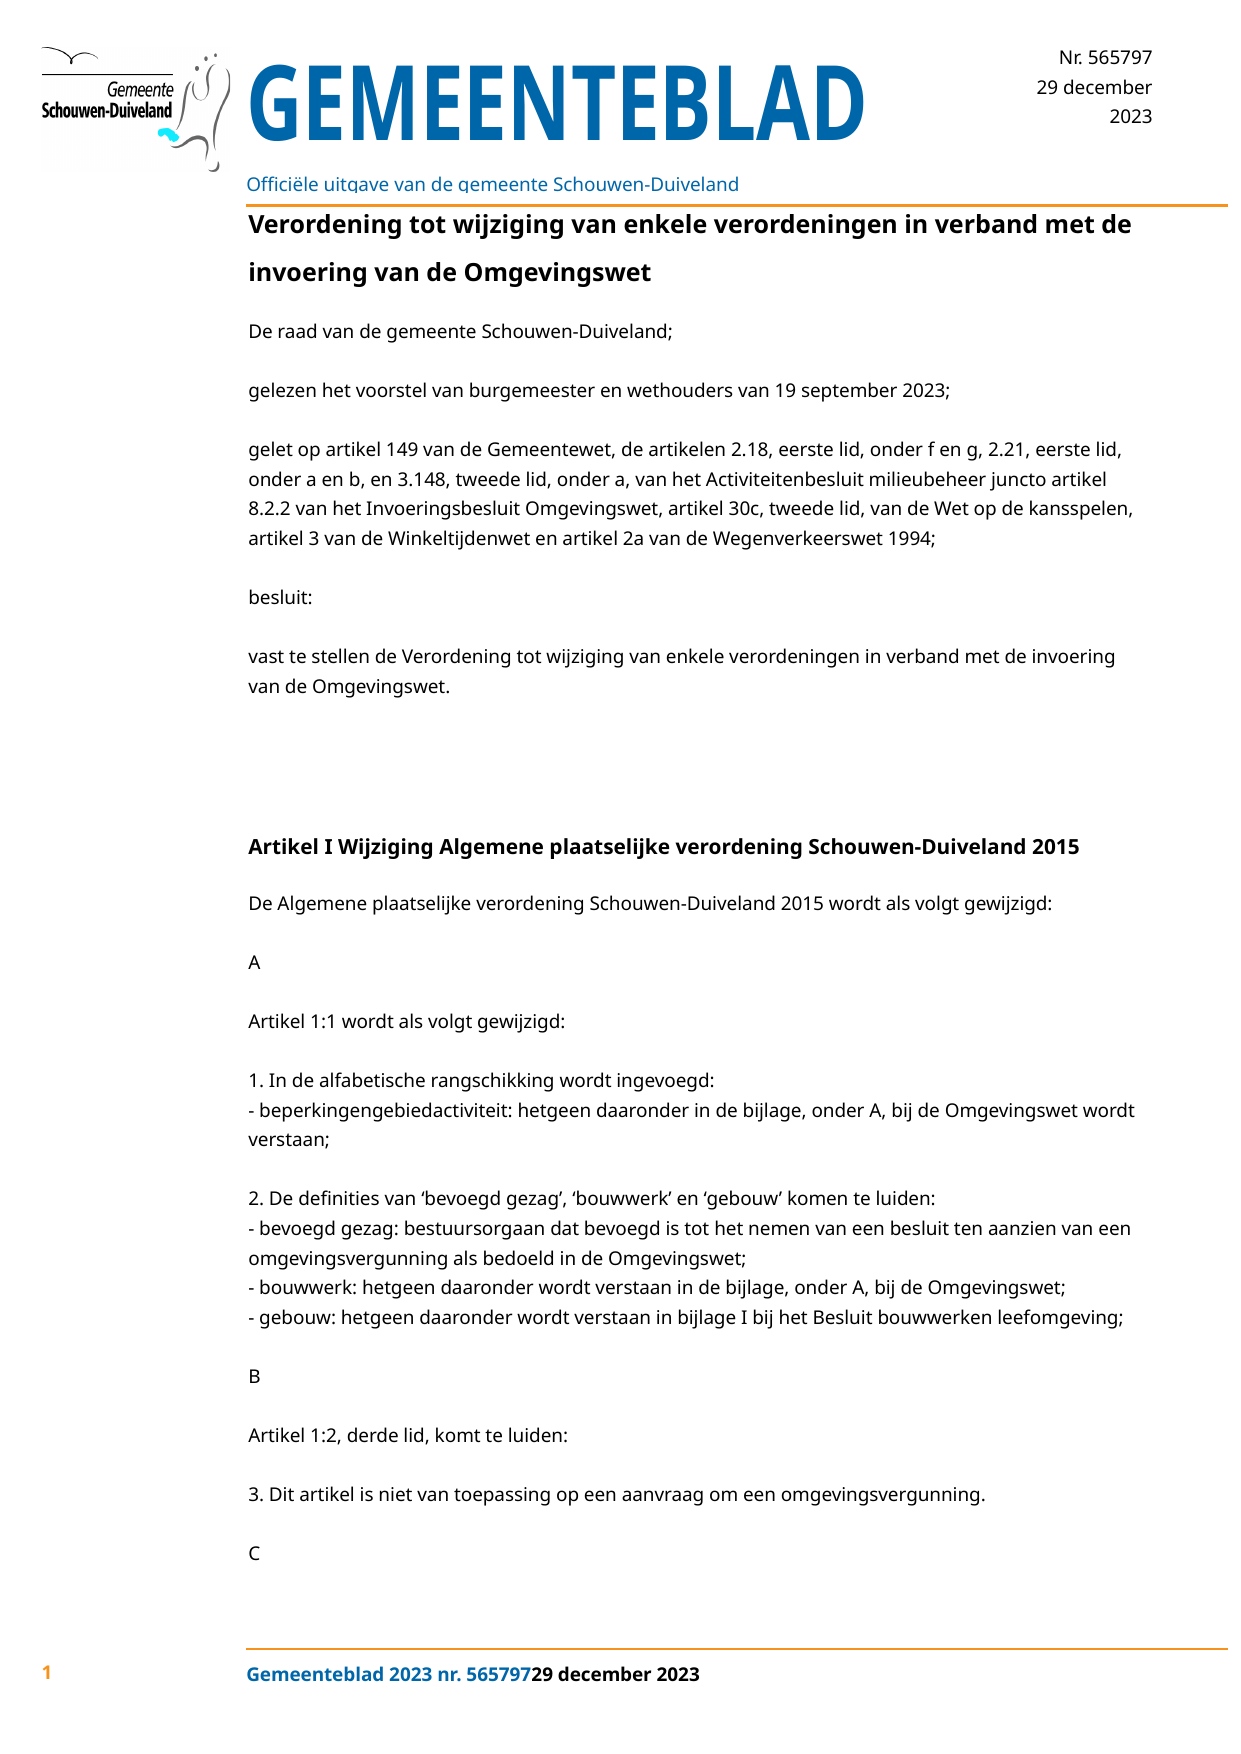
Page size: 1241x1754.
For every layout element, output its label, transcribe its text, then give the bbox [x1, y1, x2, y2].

text 1. In de alfabetische rangschikking wordt ingevoegd: [248, 1067, 1152, 1093]
text - beperkingengebiedactiviteit: hetgeen daaronder in de bijlage, onder A, bij de Omgevingswet wordt verstaan; [248, 1097, 1152, 1152]
text C [248, 1541, 1152, 1566]
picture [41, 47, 231, 172]
text Artikel 1:2, derde lid, komt te luiden: [248, 1422, 1152, 1448]
text 3. Dit artikel is niet van toepassing op een aanvraag om een omgevingsvergunning. [248, 1481, 1152, 1507]
text Artikel 1:1 wordt als volgt gewijzigd: [248, 1008, 1152, 1034]
text De raad van de gemeente Schouwen-Duiveland; [248, 318, 1152, 344]
text vast te stellen de Verordening tot wijziging van enkele verordeningen in verband met de invoering van de Omgevingswet. [248, 643, 1152, 699]
text De Algemene plaatselijke verordening Schouwen-Duiveland 2015 wordt als volgt gewijzigd: [248, 890, 1152, 916]
text 2. De definities van ‘bevoegd gezag’, ‘bouwwerk’ en ‘gebouw’ komen te luiden: [248, 1186, 1152, 1211]
text gelet op artikel 149 van de Gemeentewet, de artikelen 2.18, eerste lid, onder f en g, 2.21, eerste lid, onder a en b, en 3.148, tweede lid, onder a, van het Activiteitenbesluit milieubeheer juncto artikel 8.2.2 van het Invoeringsbesluit Omgevingswet, artikel 30c, tweede lid, van de Wet op de kansspelen, artikel 3 van de Winkeltijdenwet en artikel 2a van de Wegenverkeerswet 1994; [248, 436, 1152, 551]
text - bouwwerk: hetgeen daaronder wordt verstaan in de bijlage, onder A, bij de Omgevingswet; [248, 1274, 1152, 1300]
text besluit: [248, 584, 1152, 610]
text - bevoegd gezag: bestuursorgaan dat bevoegd is tot het nemen van een besluit ten aanzien van een omgevingsvergunning als bedoeld in de Omgevingswet; [248, 1215, 1152, 1271]
text - gebouw: hetgeen daaronder wordt verstaan in bijlage I bij het Besluit bouwwerken leefomgeving; [248, 1304, 1152, 1330]
text Verordening tot wijziging van enkele verordeningen in verband met de invoering van de Omgevingswet [248, 207, 1152, 288]
text A [248, 949, 1152, 975]
text gelezen het voorstel van burgemeester en wethouders van 19 september 2023; [248, 377, 1152, 403]
text Artikel I Wijziging Algemene plaatselijke verordening Schouwen-Duiveland 2015 [248, 832, 1152, 860]
text B [248, 1363, 1152, 1389]
